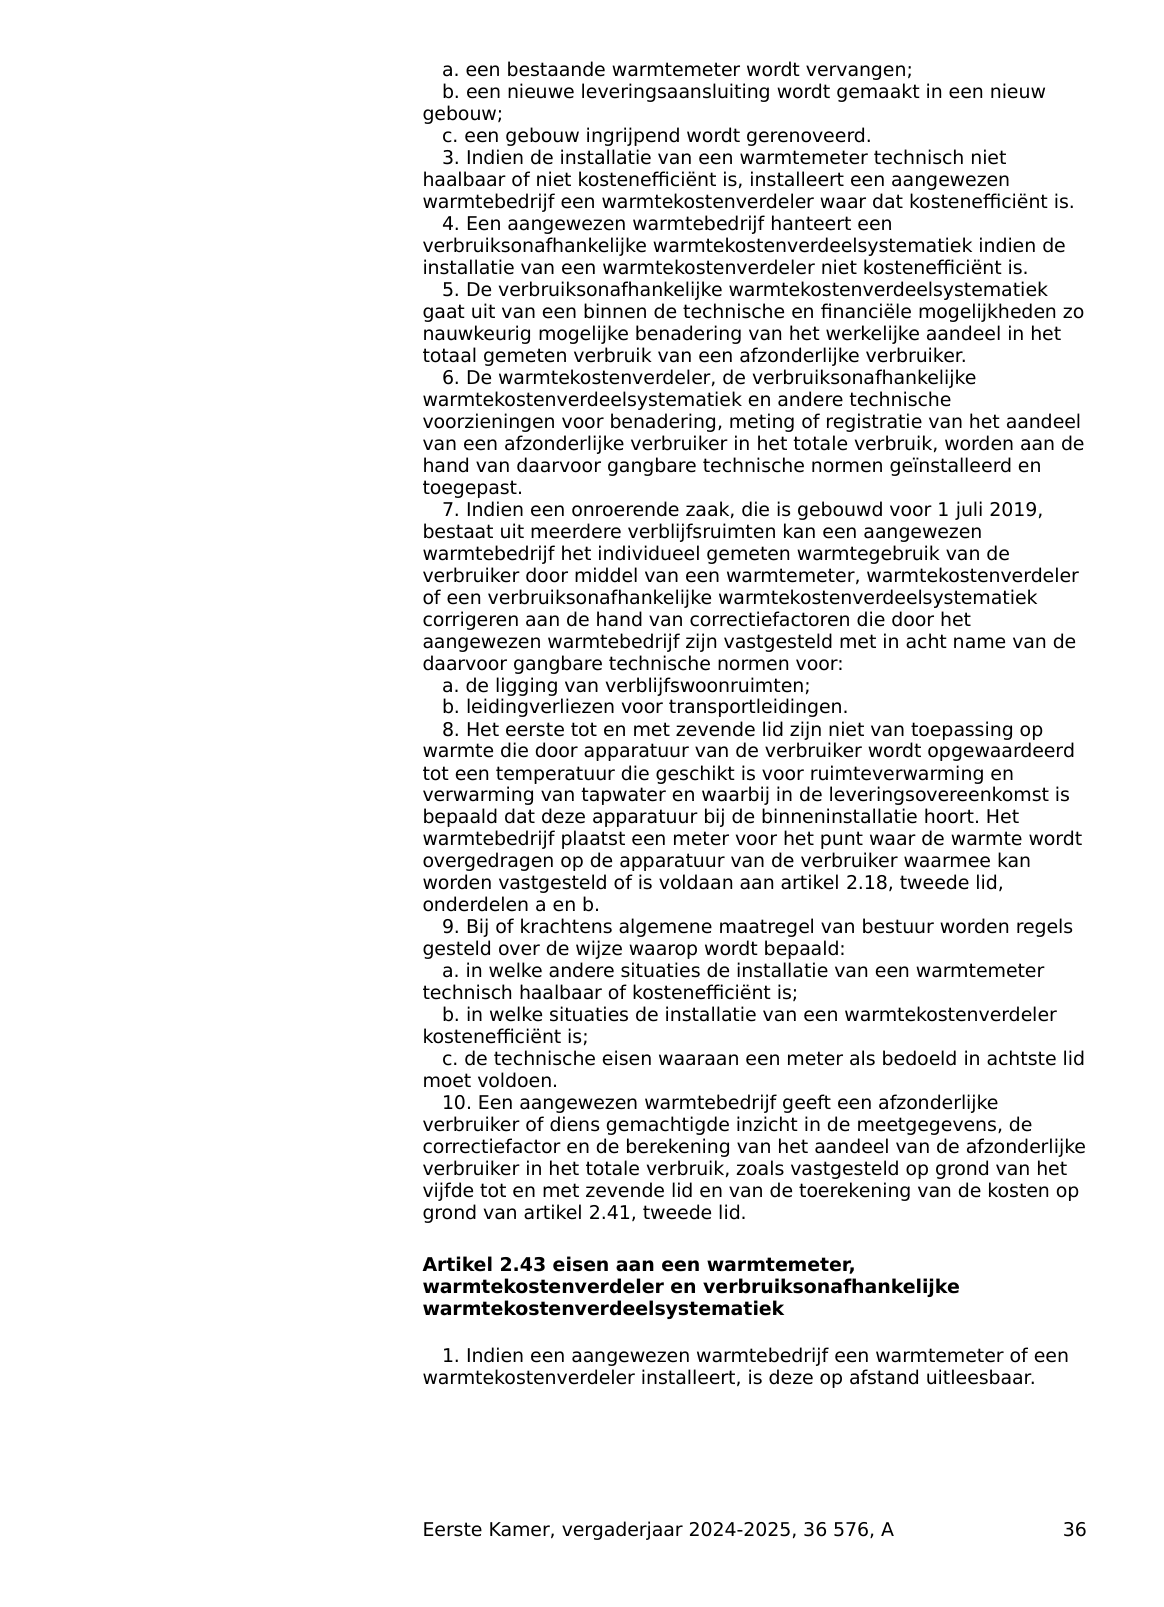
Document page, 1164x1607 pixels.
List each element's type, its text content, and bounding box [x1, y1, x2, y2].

text b. een nieuwe leveringsaansluiting wordt gemaakt in een nieuw gebouw; [422, 81, 1087, 125]
text c. een gebouw ingrijpend wordt gerenoveerd. [422, 125, 1087, 147]
text a. een bestaande warmtemeter wordt vervangen; [422, 59, 1087, 81]
text 3. Indien de installatie van een warmtemeter technisch niet haalbaar of niet kostenefficiënt is, installeert een aangewezen warmtebedrijf een warmtekostenverdeler waar dat kostenefficiënt is. [422, 147, 1087, 213]
text a. in welke andere situaties de installatie van een warmtemeter technisch haalbaar of kostenefficiënt is; [422, 960, 1087, 1004]
text a. de ligging van verblijfswoonruimten; [422, 674, 1087, 696]
text c. de technische eisen waaraan een meter als bedoeld in achtste lid moet voldoen. [422, 1048, 1087, 1092]
text 5. De verbruiksonafhankelijke warmtekostenverdeelsystematiek gaat uit van een binnen de technische en financiële mogelijkheden zo nauwkeurig mogelijke benadering van het werkelijke aandeel in het totaal gemeten verbruik van een afzonderlijke verbruiker. [422, 279, 1087, 367]
text b. leidingverliezen voor transportleidingen. [422, 696, 1087, 718]
subtitle Artikel 2.43 eisen aan een warmtemeter, warmtekostenverdeler en verbruiksonafhankelijke warmtekostenverdeelsystematiek [422, 1254, 1087, 1320]
text 4. Een aangewezen warmtebedrijf hanteert een verbruiksonafhankelijke warmtekostenverdeelsystematiek indien de installatie van een warmtekostenverdeler niet kostenefficiënt is. [422, 213, 1087, 279]
text 8. Het eerste tot en met zevende lid zijn niet van toepassing op warmte die door apparatuur van de verbruiker wordt opgewaardeerd tot een temperatuur die geschikt is voor ruimteverwarming en verwarming van tapwater en waarbij in de leveringsovereenkomst is bepaald dat deze apparatuur bij de binneninstallatie hoort. Het warmtebedrijf plaatst een meter voor het punt waar de warmte wordt overgedragen op de apparatuur van de verbruiker waarmee kan worden vastgesteld of is voldaan aan artikel 2.18, tweede lid, onderdelen a en b. [422, 718, 1087, 916]
text 7. Indien een onroerende zaak, die is gebouwd voor 1 juli 2019, bestaat uit meerdere verblijfsruimten kan een aangewezen warmtebedrijf het individueel gemeten warmtegebruik van de verbruiker door middel van een warmtemeter, warmtekostenverdeler of een verbruiksonafhankelijke warmtekostenverdeelsystematiek corrigeren aan de hand van correctiefactoren die door het aangewezen warmtebedrijf zijn vastgesteld met in acht name van de daarvoor gangbare technische normen voor: [422, 499, 1087, 674]
text 6. De warmtekostenverdeler, de verbruiksonafhankelijke warmtekostenverdeelsystematiek en andere technische voorzieningen voor benadering, meting of registratie van het aandeel van een afzonderlijke verbruiker in het totale verbruik, worden aan de hand van daarvoor gangbare technische normen geïnstalleerd en toegepast. [422, 367, 1087, 499]
text 1. Indien een aangewezen warmtebedrijf een warmtemeter of een warmtekostenverdeler installeert, is deze op afstand uitleesbaar. [422, 1345, 1087, 1389]
text 9. Bij of krachtens algemene maatregel van bestuur worden regels gesteld over de wijze waarop wordt bepaald: [422, 916, 1087, 960]
text b. in welke situaties de installatie van een warmtekostenverdeler kostenefficiënt is; [422, 1004, 1087, 1048]
text 10. Een aangewezen warmtebedrijf geeft een afzonderlijke verbruiker of diens gemachtigde inzicht in de meetgegevens, de correctiefactor en de berekening van het aandeel van de afzonderlijke verbruiker in het totale verbruik, zoals vastgesteld op grond van het vijfde tot en met zevende lid en van de toerekening van de kosten op grond van artikel 2.41, tweede lid. [422, 1092, 1087, 1224]
